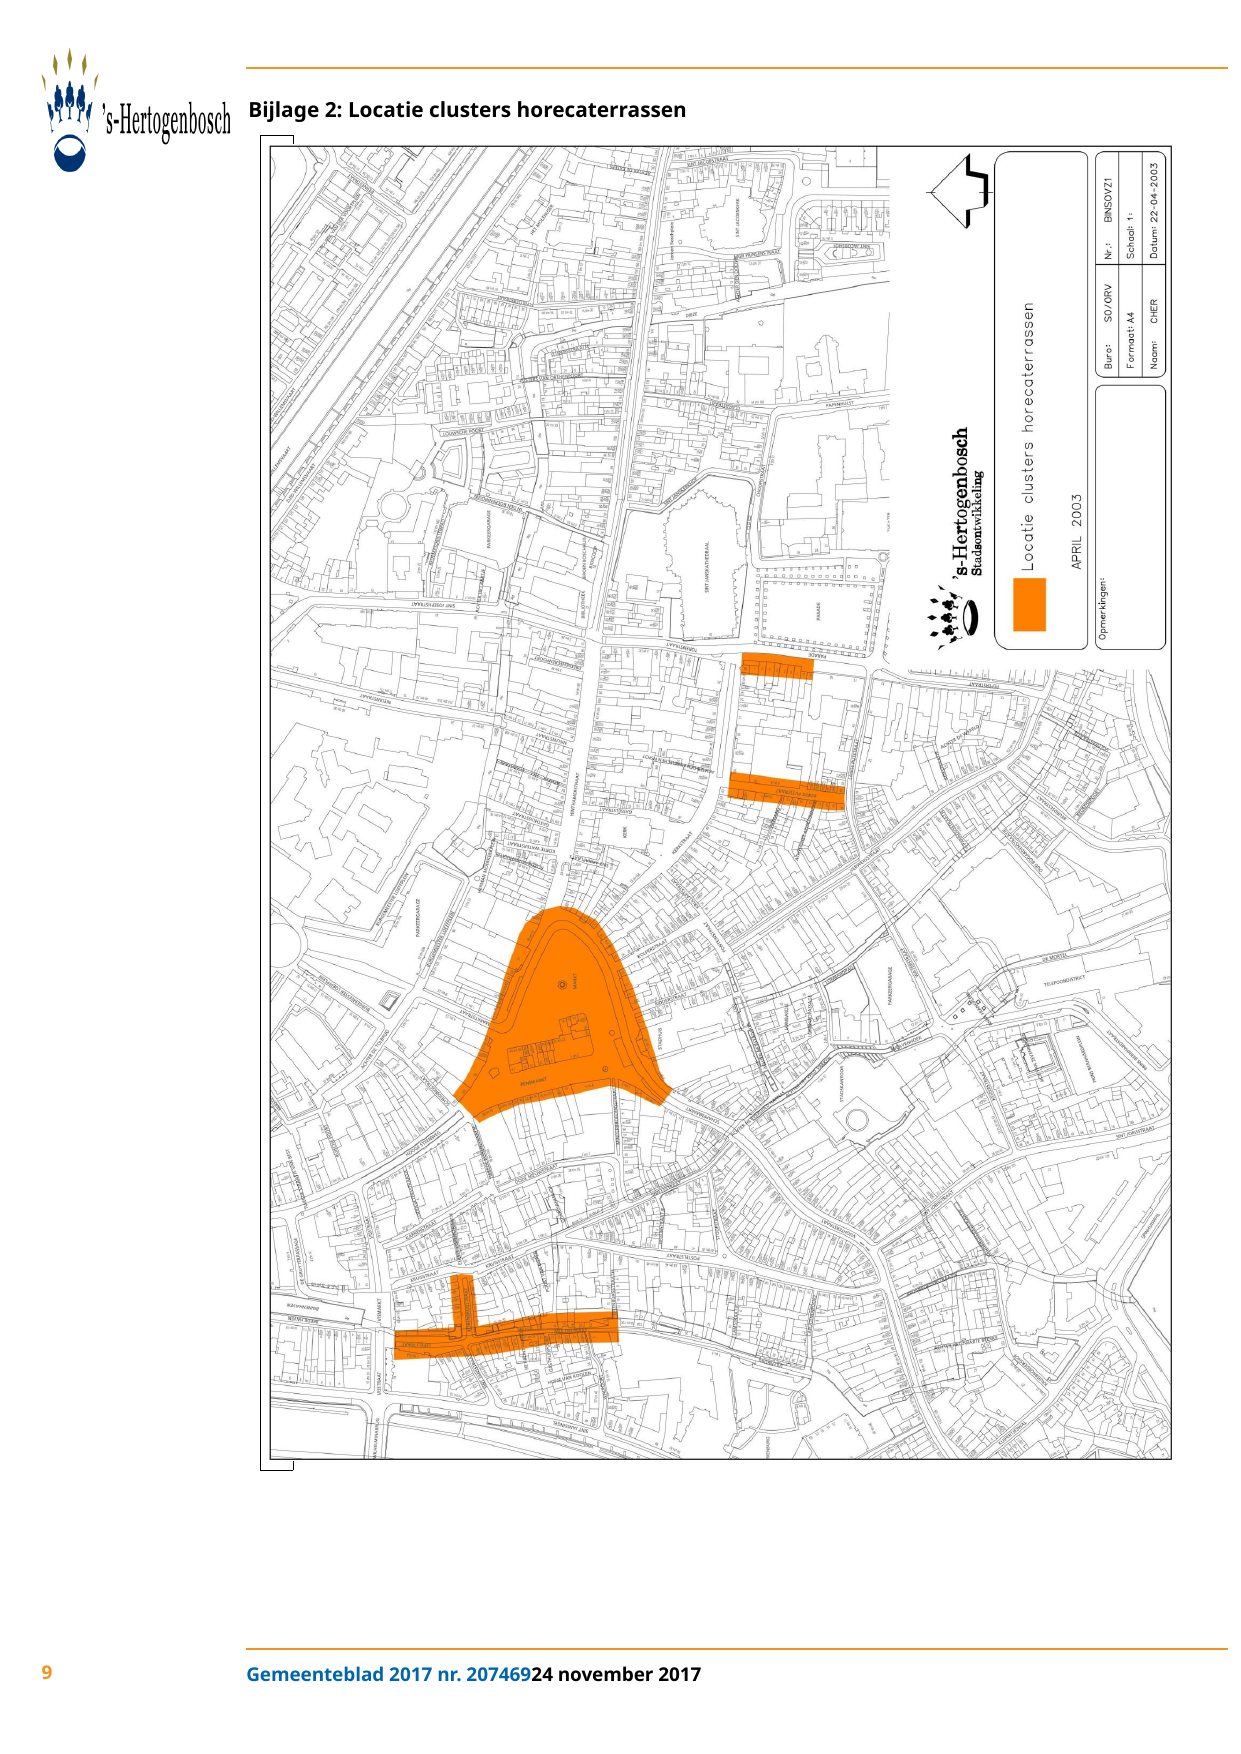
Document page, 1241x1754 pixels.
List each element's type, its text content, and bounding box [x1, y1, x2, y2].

picture [268, 144, 1173, 1461]
picture [41, 47, 231, 172]
text Bijlage 2: Locatie clusters horecaterrassen [248, 95, 1152, 123]
